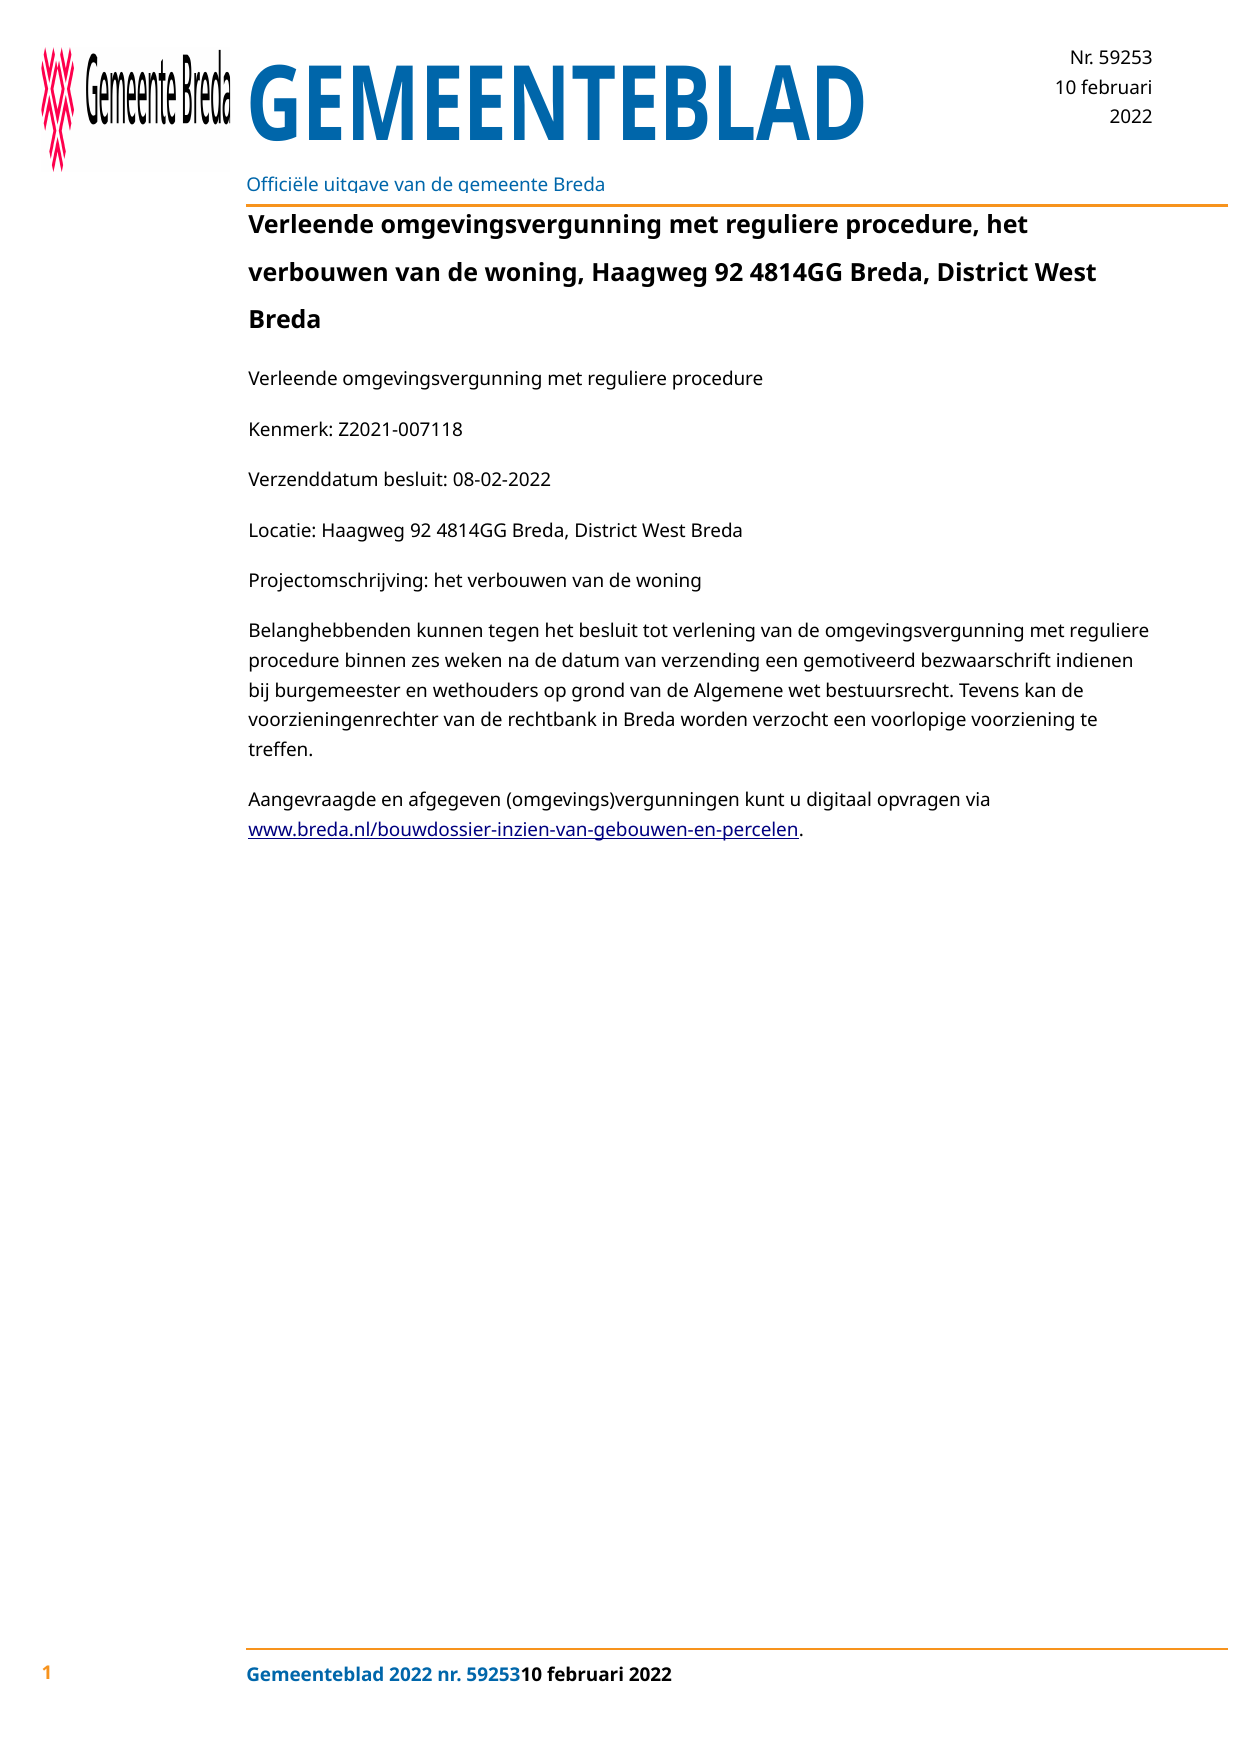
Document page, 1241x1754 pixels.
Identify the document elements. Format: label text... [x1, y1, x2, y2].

text Verzenddatum besluit: 08-02-2022 [248, 466, 1152, 492]
text Projectomschrijving: het verbouwen van de woning [248, 567, 1152, 593]
text Belanghebbenden kunnen tegen het besluit tot verlening van de omgevingsvergunning met reguliere procedure binnen zes weken na de datum van verzending een gemotiveerd bezwaarschrift indienen bij burgemeester en wethouders op grond van de Algemene wet bestuursrecht. Tevens kan de voorzieningenrechter van de rechtbank in Breda worden verzocht een voorlopige voorziening te treffen. [248, 618, 1152, 762]
text Verleende omgevingsvergunning met reguliere procedure [248, 366, 1152, 391]
text Aangevraagde en afgegeven (omgevings)vergunningen kunt u digitaal opvragen via www.breda.nl/bouwdossier-inzien-van-gebouwen-en-percelen. [248, 786, 1152, 842]
text Verleende omgevingsvergunning met reguliere procedure, het verbouwen van de woning, Haagweg 92 4814GG Breda, District West Breda [248, 207, 1152, 336]
text Kenmerk: Z2021-007118 [248, 416, 1152, 442]
picture [41, 47, 231, 172]
text Locatie: Haagweg 92 4814GG Breda, District West Breda [248, 517, 1152, 542]
